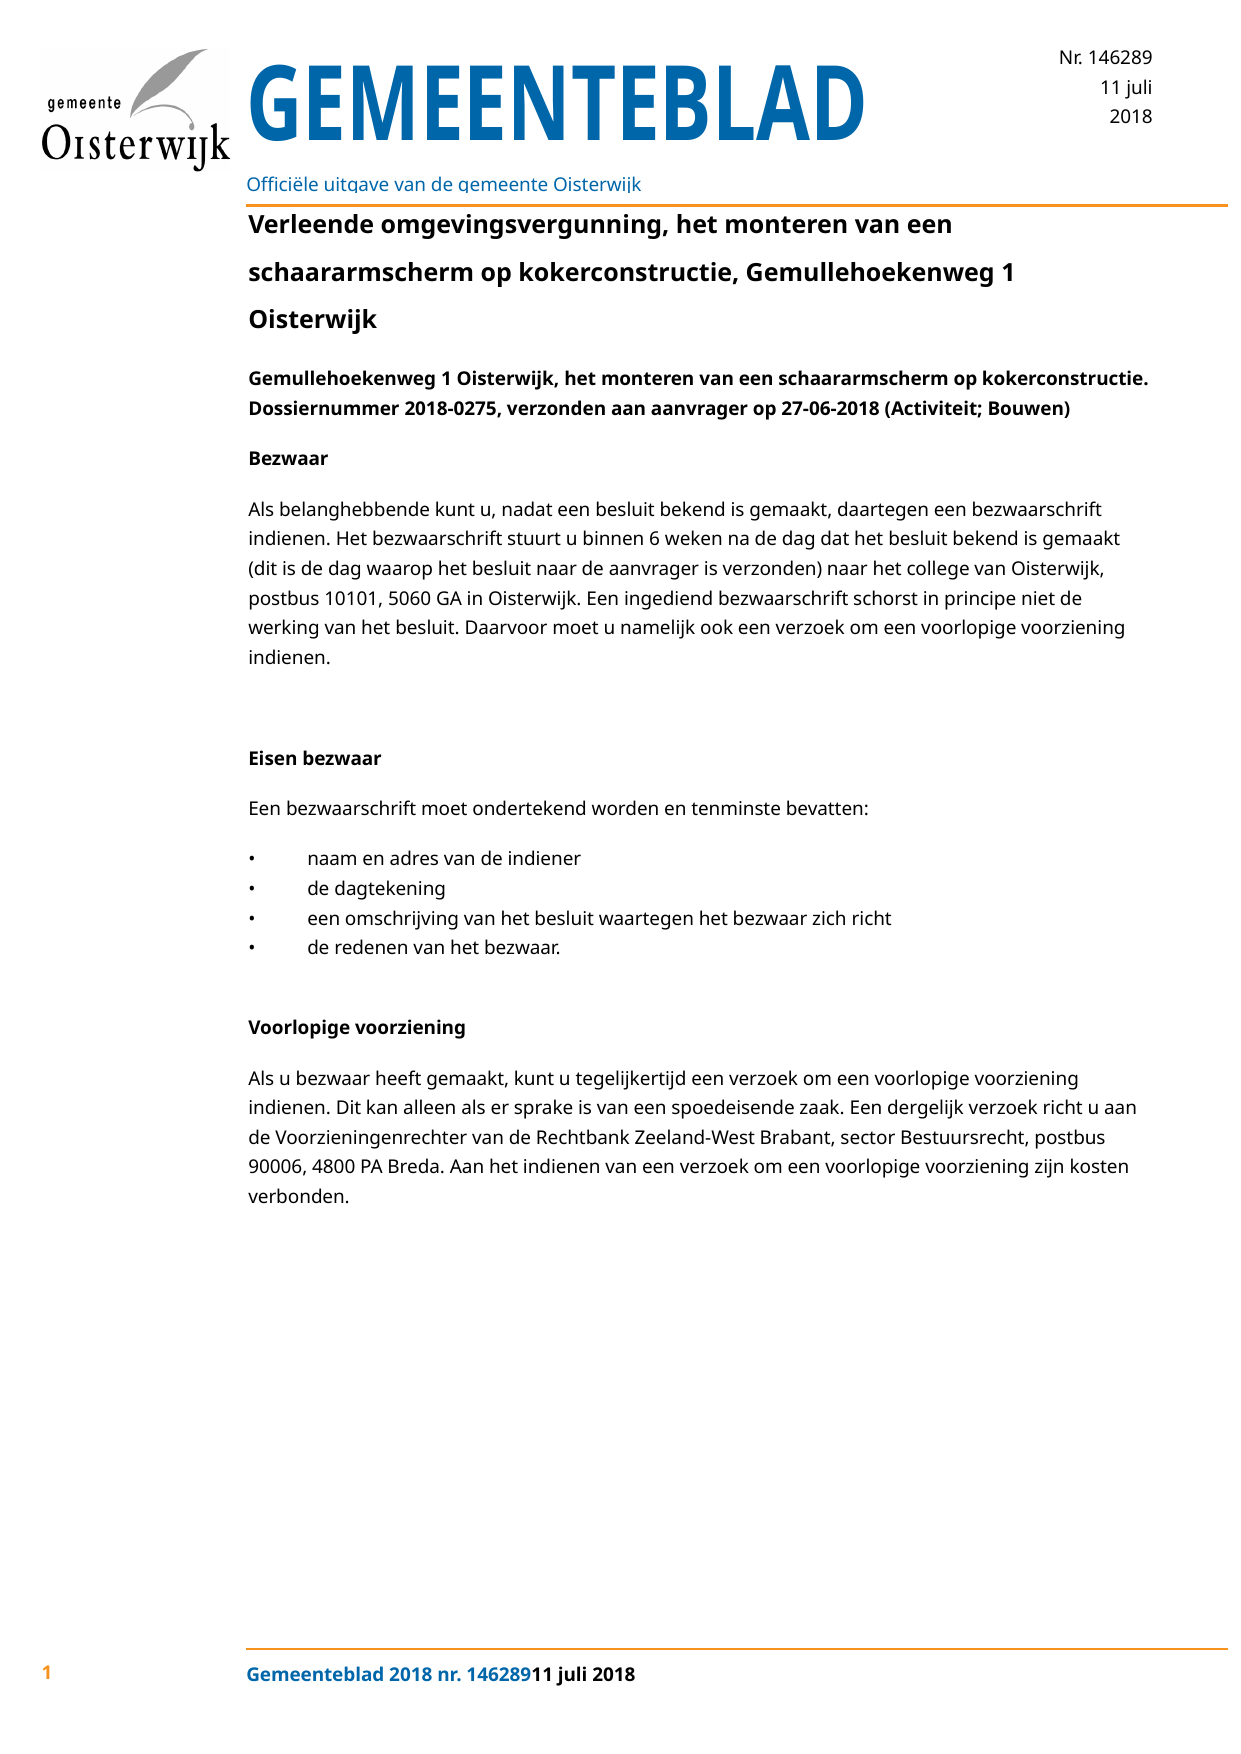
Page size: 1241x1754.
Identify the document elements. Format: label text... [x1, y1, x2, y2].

text Als belanghebbende kunt u, nadat een besluit bekend is gemaakt, daartegen een bezwaarschrift indienen. Het bezwaarschrift stuurt u binnen 6 weken na de dag dat het besluit bekend is gemaakt (dit is de dag waarop het besluit naar de aanvrager is verzonden) naar het college van Oisterwijk, postbus 10101, 5060 GA in Oisterwijk. Een ingediend bezwaarschrift schorst in principe niet de werking van het besluit. Daarvoor moet u namelijk ook een verzoek om een voorlopige voorziening indienen. [248, 496, 1152, 669]
text Gemullehoekenweg 1 Oisterwijk, het monteren van een schaararmscherm op kokerconstructie. Dossiernummer 2018-0275, verzonden aan aanvrager op 27-06-2018 (Activiteit; Bouwen) [248, 366, 1152, 421]
text Bezwaar [248, 446, 1152, 471]
list de dagtekening [248, 875, 1152, 901]
text Als u bezwaar heeft gemaakt, kunt u tegelijkertijd een verzoek om een voorlopige voorziening indienen. Dit kan alleen als er sprake is van een spoedeisende zaak. Een dergelijk verzoek richt u aan de Voorzieningenrechter van de Rechtbank Zeeland-West Brabant, sector Bestuursrecht, postbus 90006, 4800 PA Breda. Aan het indienen van een verzoek om een voorlopige voorziening zijn kosten verbonden. [248, 1065, 1152, 1209]
list naam en adres van de indiener [248, 846, 1152, 871]
text Een bezwaarschrift moet ondertekend worden en tenminste bevatten: [248, 795, 1152, 821]
picture [41, 47, 231, 172]
text Voorlopige voorziening [248, 1014, 1152, 1040]
list de redenen van het bezwaar. [248, 934, 1152, 960]
text Eisen bezwaar [248, 745, 1152, 770]
text Verleende omgevingsvergunning, het monteren van een schaararmscherm op kokerconstructie, Gemullehoekenweg 1 Oisterwijk [248, 207, 1152, 336]
list een omschrijving van het besluit waartegen het bezwaar zich richt [248, 905, 1152, 930]
